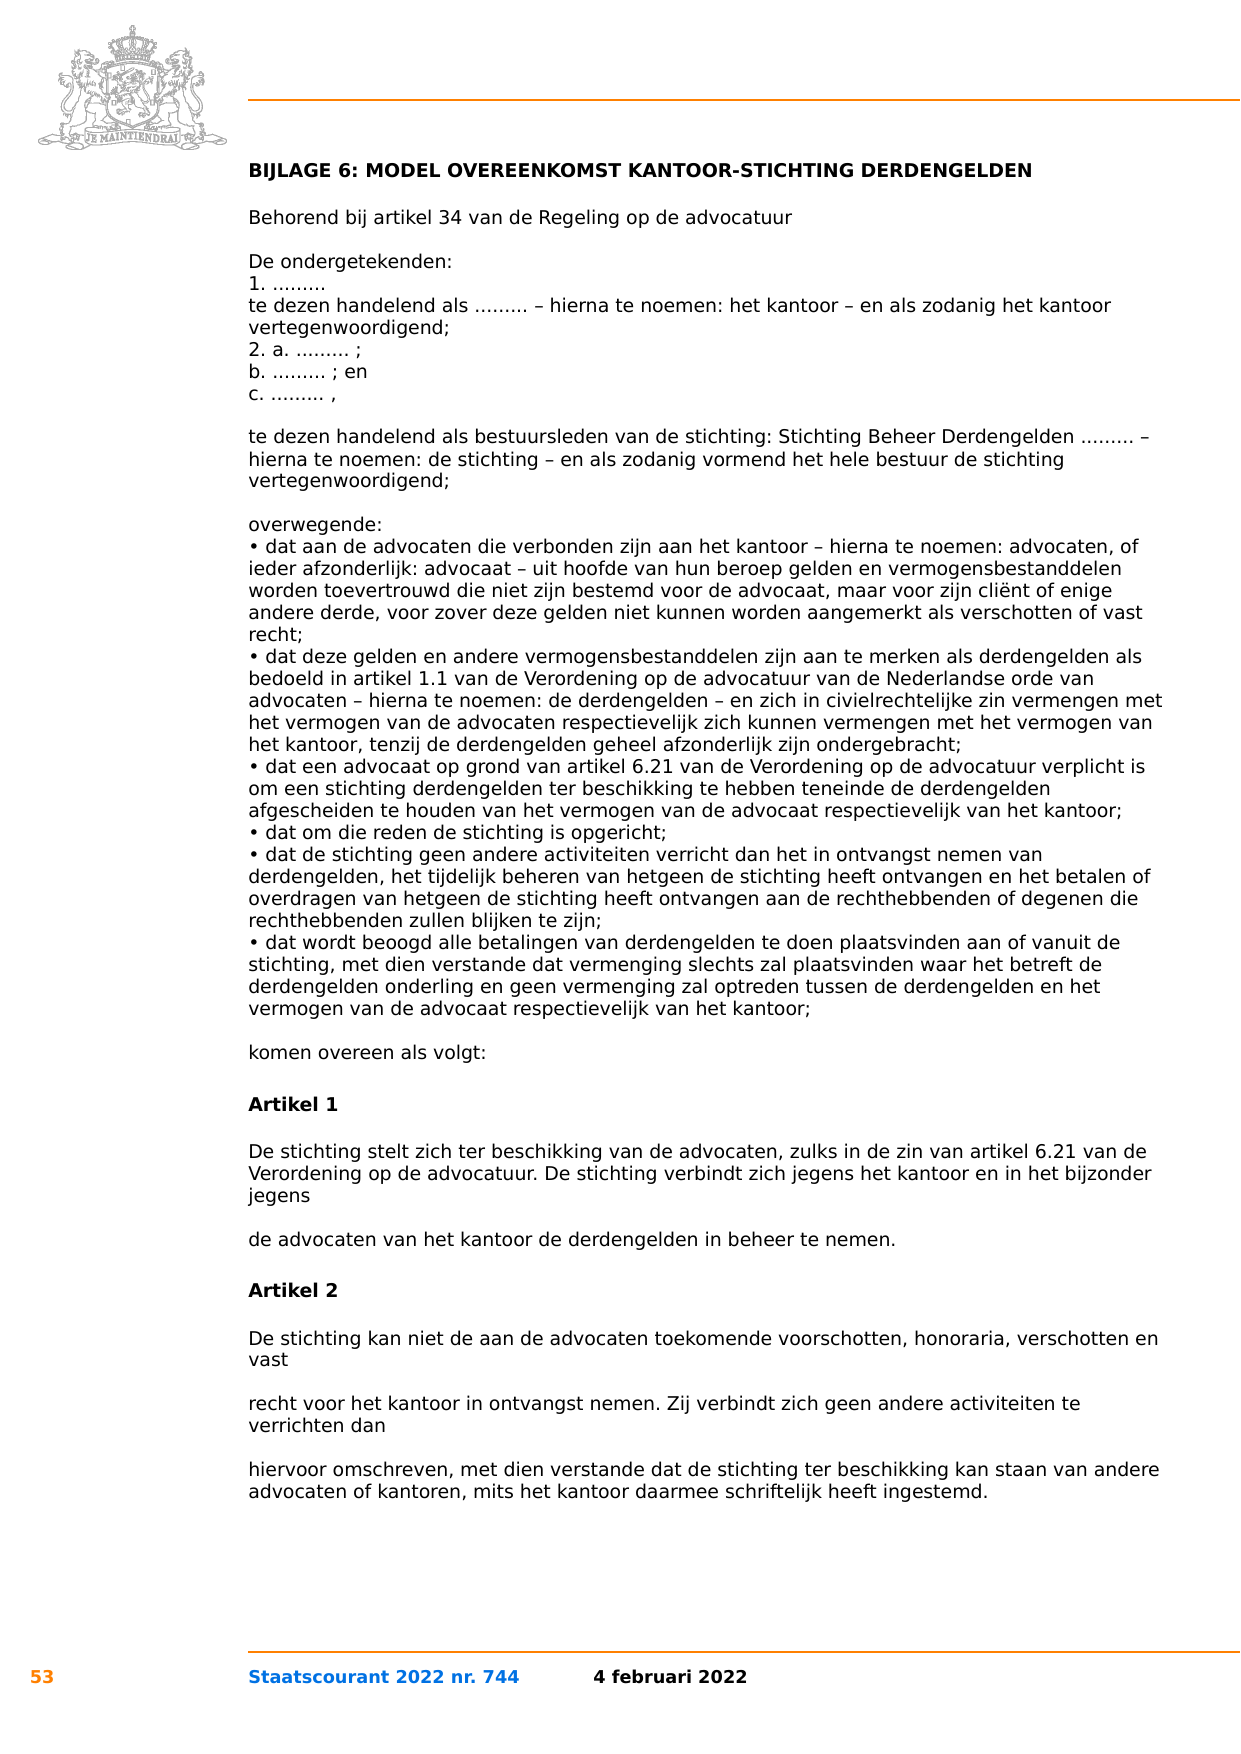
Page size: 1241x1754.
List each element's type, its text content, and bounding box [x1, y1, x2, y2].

subtitle Artikel 1 [248, 1094, 1163, 1116]
text te dezen handelend als ......... – hierna te noemen: het kantoor – en als zodanig het kantoor vertegenwoordigend; [248, 295, 1163, 339]
text b. ......... ; en [248, 361, 1163, 383]
subtitle Artikel 2 [248, 1280, 1163, 1302]
subtitle BIJLAGE 6: MODEL OVEREENKOMST KANTOOR-STICHTING DERDENGELDEN [248, 160, 1163, 182]
text • dat wordt beoogd alle betalingen van derdengelden te doen plaatsvinden aan of vanuit de stichting, met dien verstande dat vermenging slechts zal plaatsvinden waar het betreft de derdengelden onderling en geen vermenging zal optreden tussen de derdengelden en het vermogen van de advocaat respectievelijk van het kantoor; [248, 932, 1163, 1020]
text • dat een advocaat op grond van artikel 6.21 van de Verordening op de advocatuur verplicht is om een stichting derdengelden ter beschikking te hebben teneinde de derdengelden afgescheiden te houden van het vermogen van de advocaat respectievelijk van het kantoor; [248, 756, 1163, 822]
text • dat om die reden de stichting is opgericht; [248, 822, 1163, 844]
text de advocaten van het kantoor de derdengelden in beheer te nemen. [248, 1228, 1163, 1250]
text c. ......... , [248, 383, 1163, 404]
text 1. ......... [248, 273, 1163, 295]
text komen overeen als volgt: [248, 1042, 1163, 1064]
text hiervoor omschreven, met dien verstande dat de stichting ter beschikking kan staan van andere advocaten of kantoren, mits het kantoor daarmee schriftelijk heeft ingestemd. [248, 1459, 1163, 1503]
text overwegende: [248, 514, 1163, 536]
text • dat deze gelden en andere vermogensbestanddelen zijn aan te merken als derdengelden als bedoeld in artikel 1.1 van de Verordening op de advocatuur van de Nederlandse orde van advocaten – hierna te noemen: de derdengelden – en zich in civielrechtelijke zin vermengen met het vermogen van de advocaten respectievelijk zich kunnen vermengen met het vermogen van het kantoor, tenzij de derdengelden geheel afzonderlijk zijn ondergebracht; [248, 646, 1163, 756]
text De ondergetekenden: [248, 251, 1163, 273]
text • dat aan de advocaten die verbonden zijn aan het kantoor – hierna te noemen: advocaten, of ieder afzonderlijk: advocaat – uit hoofde van hun beroep gelden en vermogensbestanddelen worden toevertrouwd die niet zijn bestemd voor de advocaat, maar voor zijn cliënt of enige andere derde, voor zover deze gelden niet kunnen worden aangemerkt als verschotten of vast recht; [248, 536, 1163, 646]
text Behorend bij artikel 34 van de Regeling op de advocatuur [248, 207, 1163, 229]
text 2. a. ......... ; [248, 339, 1163, 361]
text • dat de stichting geen andere activiteiten verricht dan het in ontvangst nemen van derdengelden, het tijdelijk beheren van hetgeen de stichting heeft ontvangen en het betalen of overdragen van hetgeen de stichting heeft ontvangen aan de rechthebbenden of degenen die rechthebbenden zullen blijken te zijn; [248, 844, 1163, 932]
text recht voor het kantoor in ontvangst nemen. Zij verbindt zich geen andere activiteiten te verrichten dan [248, 1393, 1163, 1437]
text te dezen handelend als bestuursleden van de stichting: Stichting Beheer Derdengelden ......... – hierna te noemen: de stichting – en als zodanig vormend het hele bestuur de stichting vertegenwoordigend; [248, 426, 1163, 492]
text De stichting kan niet de aan de advocaten toekomende voorschotten, honoraria, verschotten en vast [248, 1327, 1163, 1371]
picture [38, 25, 227, 150]
text De stichting stelt zich ter beschikking van de advocaten, zulks in de zin van artikel 6.21 van de Verordening op de advocatuur. De stichting verbindt zich jegens het kantoor en in het bijzonder jegens [248, 1141, 1163, 1207]
